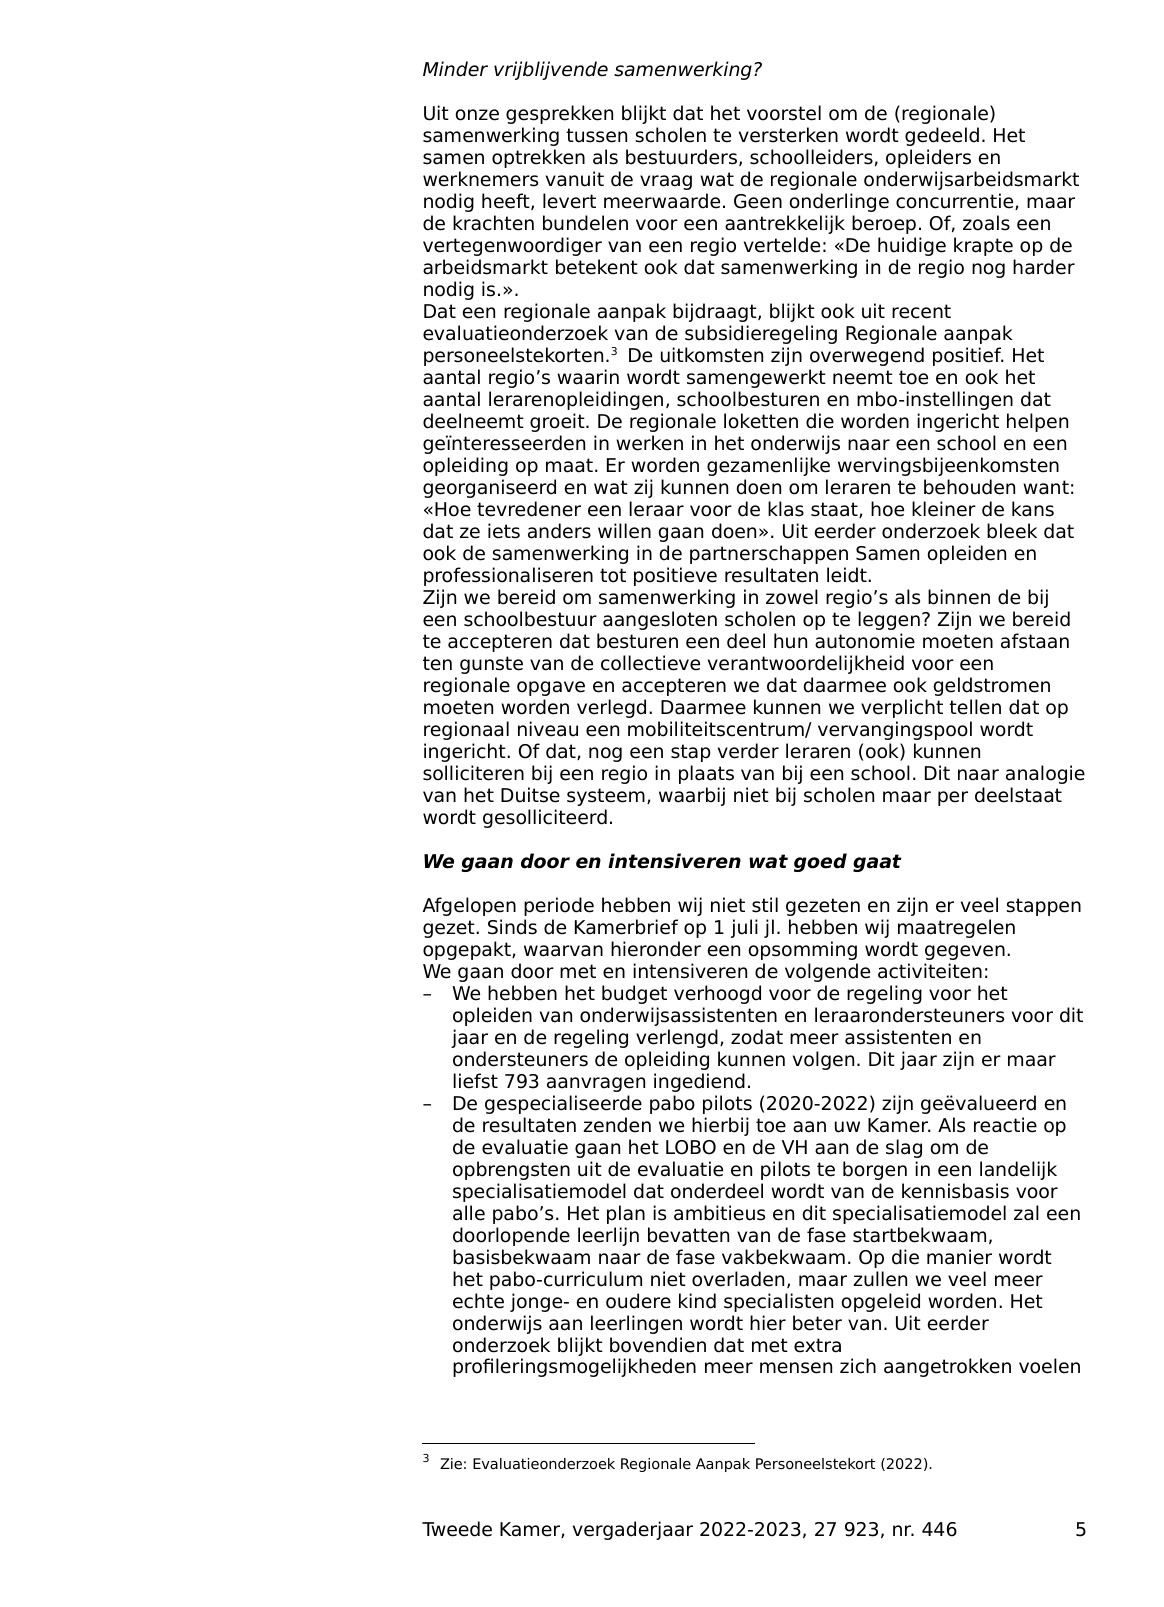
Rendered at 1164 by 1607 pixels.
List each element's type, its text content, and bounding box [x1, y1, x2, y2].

text Zie: Evaluatieonderzoek Regionale Aanpak Personeelstekort (2022). [422, 1452, 1087, 1474]
text We gaan door met en intensiveren de volgende activiteiten: [422, 961, 1087, 983]
text – We hebben het budget verhoogd voor de regeling voor het opleiden van onderwijsassistenten en leraarondersteuners voor dit jaar en de regeling verlengd, zodat meer assistenten en ondersteuners de opleiding kunnen volgen. Dit jaar zijn er maar liefst 793 aanvragen ingediend. [422, 983, 1087, 1093]
text Uit onze gesprekken blijkt dat het voorstel om de (regionale) samenwerking tussen scholen te versterken wordt gedeeld. Het samen optrekken als bestuurders, schoolleiders, opleiders en werknemers vanuit de vraag wat de regionale onderwijsarbeidsmarkt nodig heeft, levert meerwaarde. Geen onderlinge concurrentie, maar de krachten bundelen voor een aantrekkelijk beroep. Of, zoals een vertegenwoordiger van een regio vertelde: «De huidige krapte op de arbeidsmarkt betekent ook dat samenwerking in de regio nog harder nodig is.». [422, 103, 1087, 301]
text Afgelopen periode hebben wij niet stil gezeten en zijn er veel stappen gezet. Sinds de Kamerbrief op 1 juli jl. hebben wij maatregelen opgepakt, waarvan hieronder een opsomming wordt gegeven. [422, 895, 1087, 961]
text Dat een regionale aanpak bijdraagt, blijkt ook uit recent evaluatieonderzoek van de subsidieregeling Regionale aanpak personeelstekorten. De uitkomsten zijn overwegend positief. Het aantal regio’s waarin wordt samengewerkt neemt toe en ook het aantal lerarenopleidingen, schoolbesturen en mbo-instellingen dat deelneemt groeit. De regionale loketten die worden ingericht helpen geïnteresseerden in werken in het onderwijs naar een school en een opleiding op maat. Er worden gezamenlijke wervingsbijeenkomsten georganiseerd en wat zij kunnen doen om leraren te behouden want: «Hoe tevredener een leraar voor de klas staat, hoe kleiner de kans dat ze iets anders willen gaan doen». Uit eerder onderzoek bleek dat ook de samenwerking in de partnerschappen Samen opleiden en professionaliseren tot positieve resultaten leidt. [422, 301, 1087, 587]
subtitle Minder vrijblijvende samenwerking? [422, 59, 1087, 81]
text Zijn we bereid om samenwerking in zowel regio’s als binnen de bij een schoolbestuur aangesloten scholen op te leggen? Zijn we bereid te accepteren dat besturen een deel hun autonomie moeten afstaan ten gunste van de collectieve verantwoordelijkheid voor een regionale opgave en accepteren we dat daarmee ook geldstromen moeten worden verlegd. Daarmee kunnen we verplicht tellen dat op regionaal niveau een mobiliteitscentrum/ vervangingspool wordt ingericht. Of dat, nog een stap verder leraren (ook) kunnen solliciteren bij een regio in plaats van bij een school. Dit naar analogie van het Duitse systeem, waarbij niet bij scholen maar per deelstaat wordt gesolliciteerd. [422, 587, 1087, 828]
subtitle We gaan door en intensiveren wat goed gaat [422, 851, 1087, 873]
text – De gespecialiseerde pabo pilots (2020-2022) zijn geëvalueerd en de resultaten zenden we hierbij toe aan uw Kamer. Als reactie op de evaluatie gaan het LOBO en de VH aan de slag om de opbrengsten uit de evaluatie en pilots te borgen in een landelijk specialisatiemodel dat onderdeel wordt van de kennisbasis voor alle pabo’s. Het plan is ambitieus en dit specialisatiemodel zal een doorlopende leerlijn bevatten van de fase startbekwaam, basisbekwaam naar de fase vakbekwaam. Op die manier wordt het pabo-curriculum niet overladen, maar zullen we veel meer echte jonge- en oudere kind specialisten opgeleid worden. Het onderwijs aan leerlingen wordt hier beter van. Uit eerder onderzoek blijkt bovendien dat met extra profileringsmogelijkheden meer mensen zich aangetrokken voelen [422, 1093, 1087, 1378]
